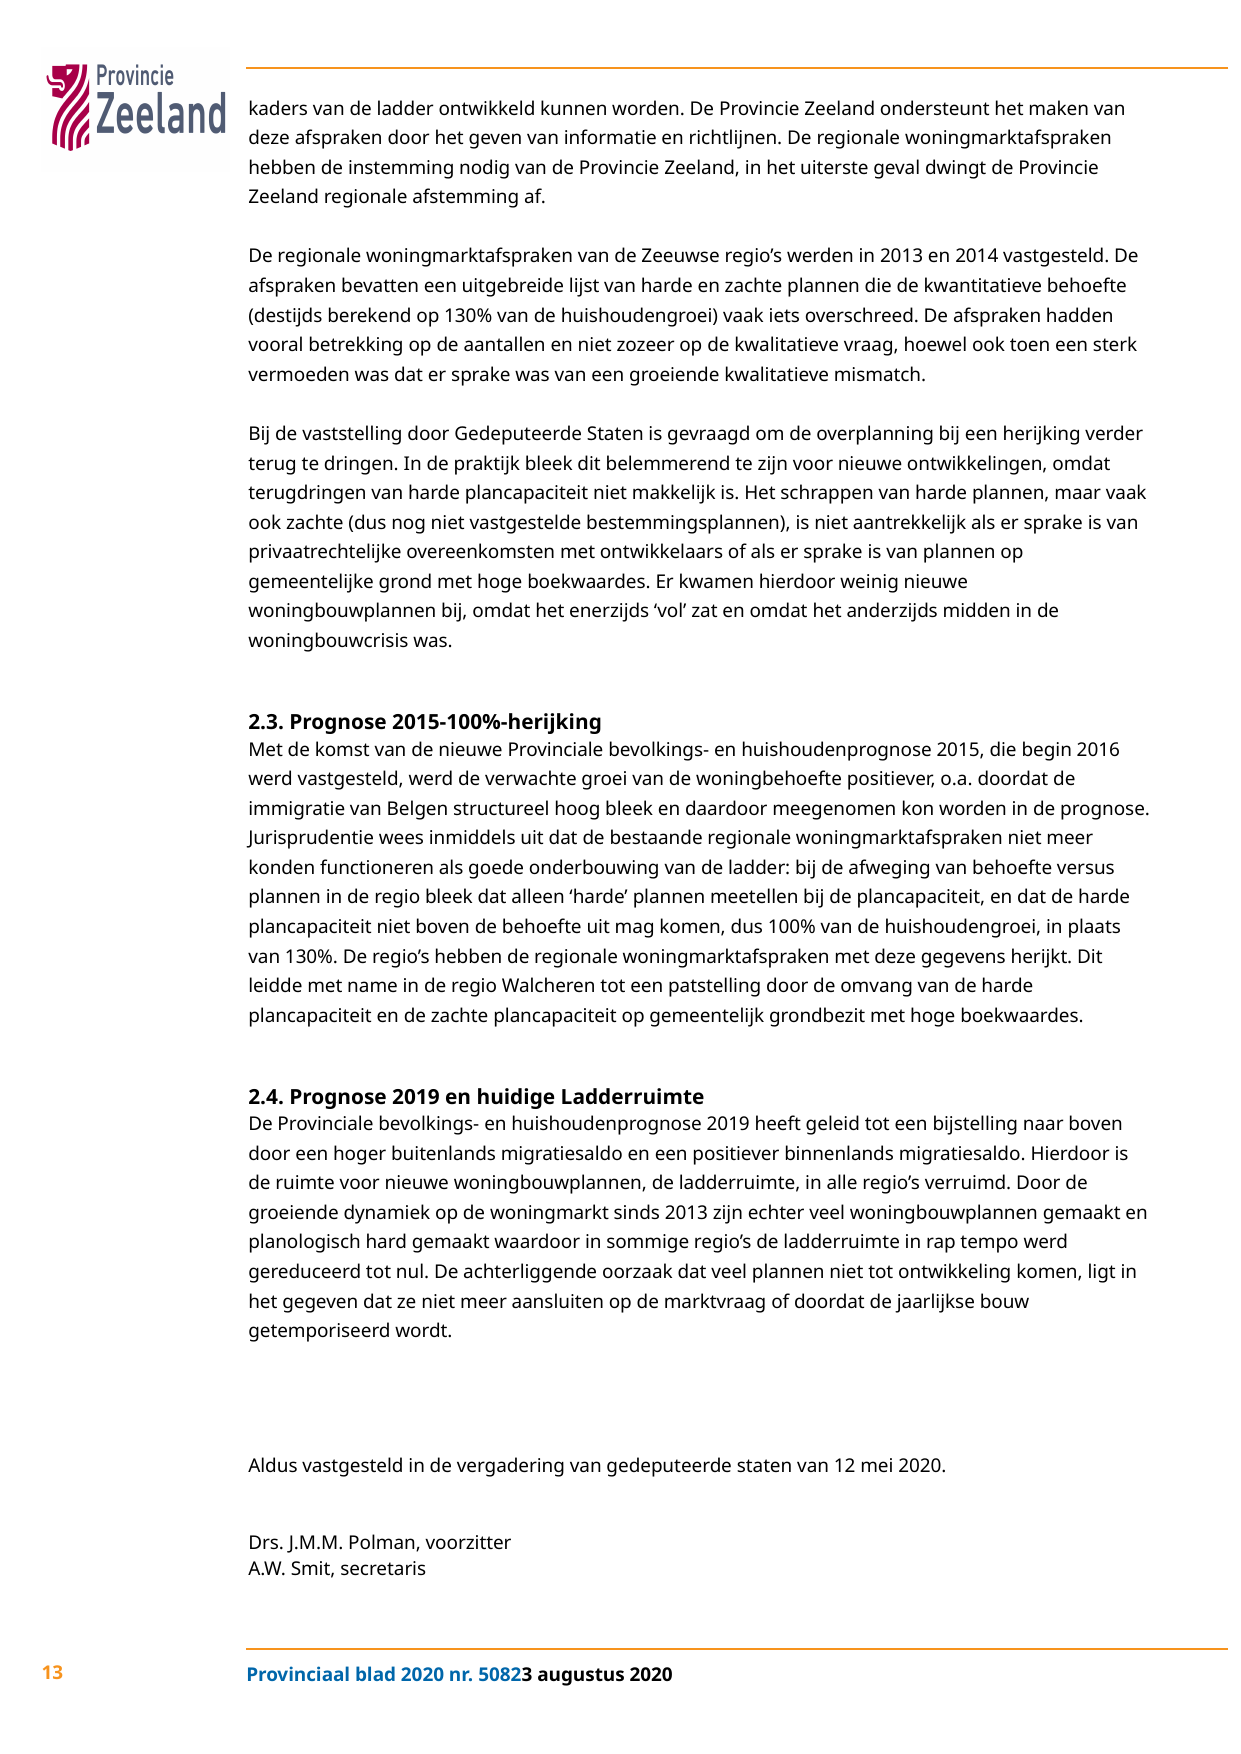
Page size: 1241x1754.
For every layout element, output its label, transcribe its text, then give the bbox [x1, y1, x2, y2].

text De regionale woningmarktafspraken van de Zeeuwse regio’s werden in 2013 en 2014 vastgesteld. De afspraken bevatten een uitgebreide lijst van harde en zachte plannen die de kwantitatieve behoefte (destijds berekend op 130% van de huishoudengroei) vaak iets overschreed. De afspraken hadden vooral betrekking op de aantallen en niet zozeer op de kwalitatieve vraag, hoewel ook toen een sterk vermoeden was dat er sprake was van een groeiende kwalitatieve mismatch. [248, 243, 1152, 387]
text 2.4. Prognose 2019 en huidige Ladderruimte [248, 1082, 1152, 1110]
text Bij de vaststelling door Gedeputeerde Staten is gevraagd om de overplanning bij een herijking verder terug te dringen. In de praktijk bleek dit belemmerend te zijn voor nieuwe ontwikkelingen, omdat terugdringen van harde plancapaciteit niet makkelijk is. Het schrappen van harde plannen, maar vaak ook zachte (dus nog niet vastgestelde bestemmingsplannen), is niet aantrekkelijk als er sprake is van privaatrechtelijke overeenkomsten met ontwikkelaars of als er sprake is van plannen op gemeentelijke grond met hoge boekwaardes. Er kwamen hierdoor weinig nieuwe woningbouwplannen bij, omdat het enerzijds ‘vol’ zat en omdat het anderzijds midden in de woningbouwcrisis was. [248, 420, 1152, 653]
text Aldus vastgesteld in de vergadering van gedeputeerde staten van 12 mei 2020. [248, 1452, 1152, 1478]
text kaders van de ladder ontwikkeld kunnen worden. De Provincie Zeeland ondersteunt het maken van deze afspraken door het geven van informatie en richtlijnen. De regionale woningmarktafspraken hebben de instemming nodig van de Provincie Zeeland, in het uiterste geval dwingt de Provincie Zeeland regionale afstemming af. [248, 95, 1152, 209]
text De Provinciale bevolkings- en huishoudenprognose 2019 heeft geleid tot een bijstelling naar boven door een hoger buitenlands migratiesaldo en een positiever binnenlands migratiesaldo. Hierdoor is de ruimte voor nieuwe woningbouwplannen, de ladderruimte, in alle regio’s verruimd. Door de groeiende dynamiek op de woningmarkt sinds 2013 zijn echter veel woningbouwplannen gemaakt en planologisch hard gemaakt waardoor in sommige regio’s de ladderruimte in rap tempo werd gereduceerd tot nul. De achterliggende oorzaak dat veel plannen niet tot ontwikkeling komen, ligt in het gegeven dat ze niet meer aansluiten op de marktvraag of doordat de jaarlijkse bouw getemporiseerd wordt. [248, 1110, 1152, 1343]
picture [41, 47, 231, 172]
text Drs. J.M.M. Polman, voorzitter [248, 1529, 1152, 1555]
text Met de komst van de nieuwe Provinciale bevolkings- en huishoudenprognose 2015, die begin 2016 werd vastgesteld, werd de verwachte groei van de woningbehoefte positiever, o.a. doordat de immigratie van Belgen structureel hoog bleek en daardoor meegenomen kon worden in de prognose. Jurisprudentie wees inmiddels uit dat de bestaande regionale woningmarktafspraken niet meer konden functioneren als goede onderbouwing van de ladder: bij de afweging van behoefte versus plannen in de regio bleek dat alleen ‘harde’ plannen meetellen bij de plancapaciteit, en dat de harde plancapaciteit niet boven de behoefte uit mag komen, dus 100% van de huishoudengroei, in plaats van 130%. De regio’s hebben de regionale woningmarktafspraken met deze gegevens herijkt. Dit leidde met name in de regio Walcheren tot een patstelling door de omvang van de harde plancapaciteit en de zachte plancapaciteit op gemeentelijk grondbezit met hoge boekwaardes. [248, 736, 1152, 1028]
text 2.3. Prognose 2015-100%-herijking [248, 707, 1152, 736]
text A.W. Smit, secretaris [248, 1555, 1152, 1581]
